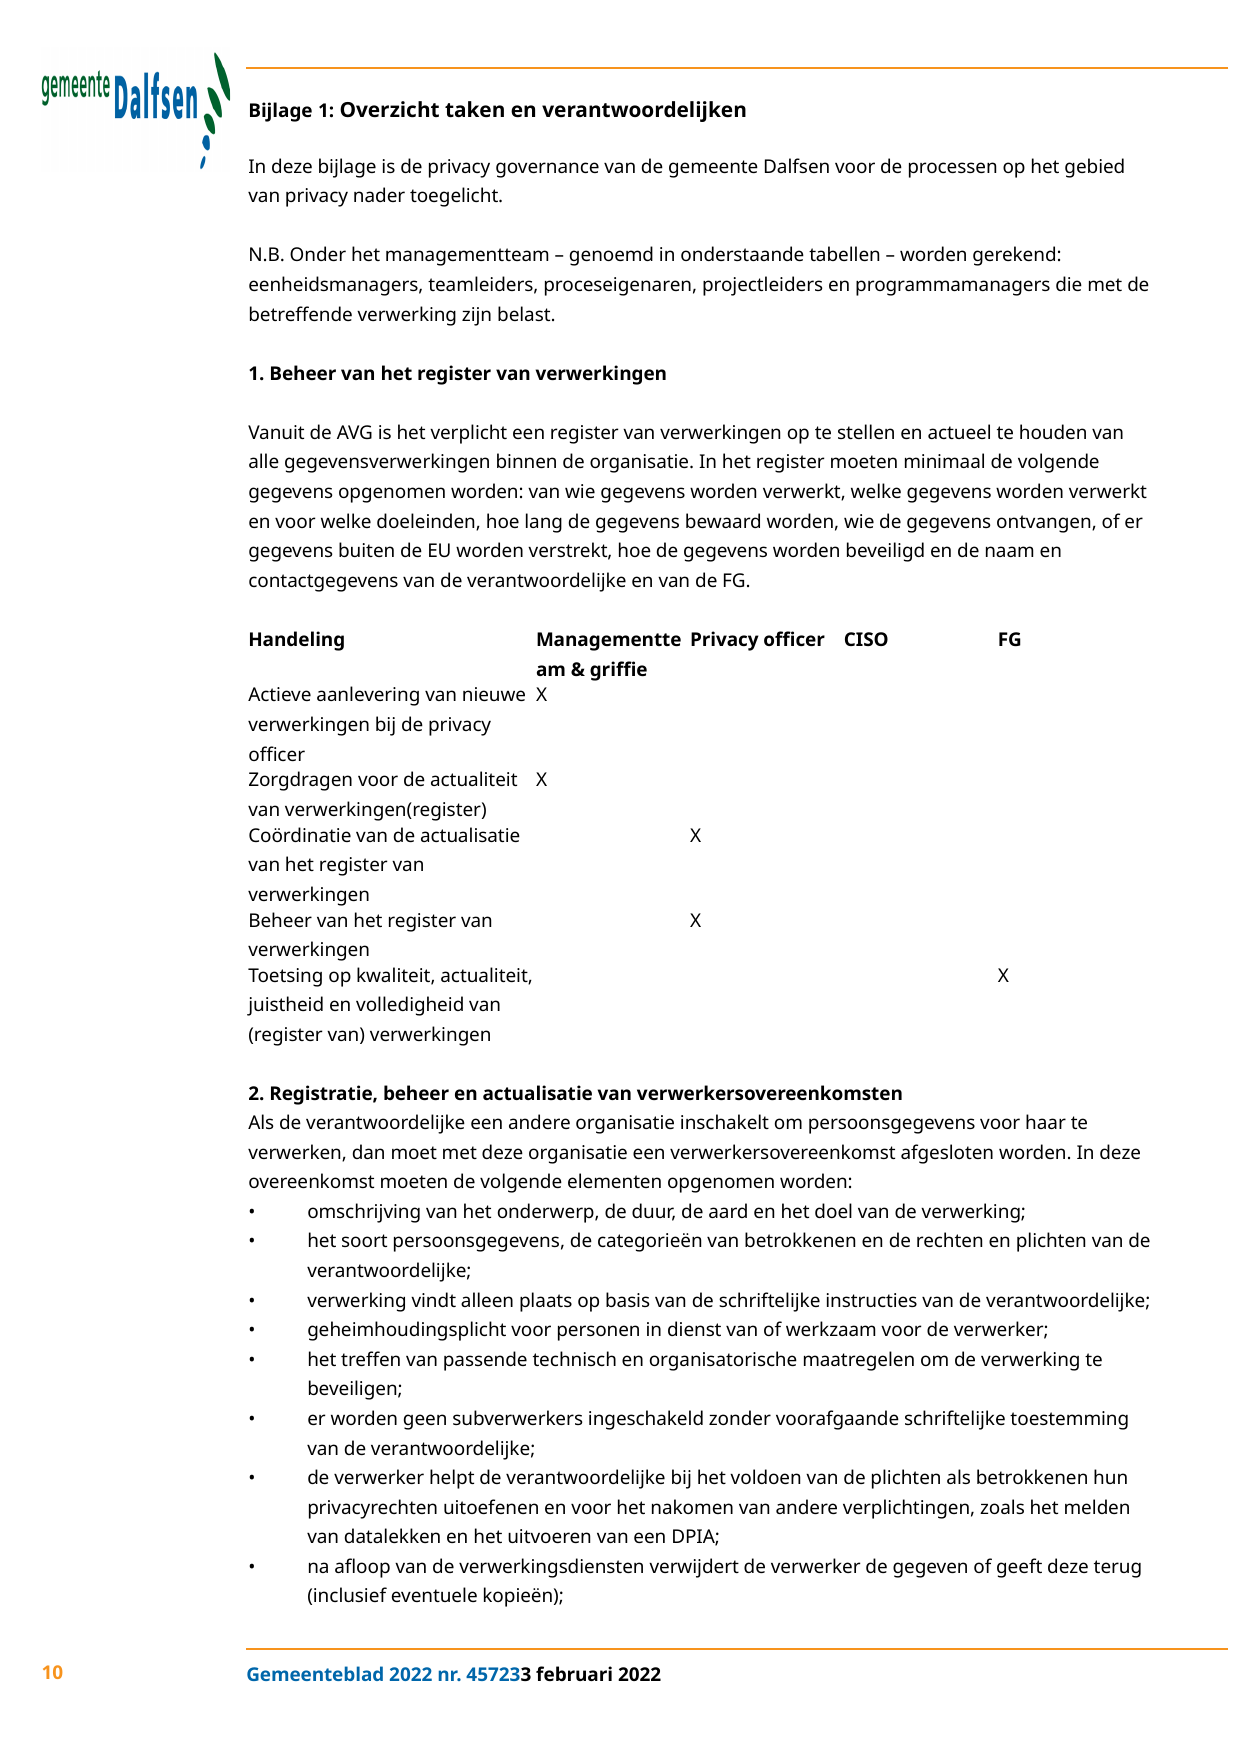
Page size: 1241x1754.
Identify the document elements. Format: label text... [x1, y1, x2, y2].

list verwerking vindt alleen plaats op basis van de schriftelijke instructies van de verantwoordelijke; [248, 1287, 1152, 1313]
table_cell Actieve aanlevering van nieuwe verwerkingen bij de privacy officer [248, 682, 536, 767]
table_cell [998, 682, 1152, 767]
table_cell [690, 962, 844, 1047]
picture [41, 47, 231, 172]
table_cell Toetsing op kwaliteit, actualiteit, juistheid en volledigheid van (register van) verwerkingen [248, 962, 536, 1047]
text Vanuit de AVG is het verplicht een register van verwerkingen op te stellen en actueel te houden van alle gegevensverwerkingen binnen de organisatie. In het register moeten minimaal de volgende gegevens opgenomen worden: van wie gegevens worden verwerkt, welke gegevens worden verwerkt en voor welke doeleinden, hoe lang de gegevens bewaard worden, wie de gegevens ontvangen, of er gegevens buiten de EU worden verstrekt, hoe de gegevens worden beveiligd en de naam en contactgegevens van de verantwoordelijke en van de FG. [248, 419, 1152, 593]
list het treffen van passende technisch en organisatorische maatregelen om de verwerking te beveiligen; [248, 1346, 1152, 1401]
text N.B. Onder het managementteam – genoemd in onderstaande tabellen – worden gerekend: eenheidsmanagers, teamleiders, proceseigenaren, projectleiders en programmamanagers die met de betreffende verwerking zijn belast. [248, 242, 1152, 327]
table_cell [998, 822, 1152, 907]
table_cell Coördinatie van de actualisatie van het register van verwerkingen [248, 822, 536, 907]
table_cell X [536, 767, 690, 822]
table_cell X [690, 907, 844, 962]
table_cell [844, 682, 998, 767]
list het soort persoonsgegevens, de categorieën van betrokkenen en de rechten en plichten van de verantwoordelijke; [248, 1228, 1152, 1283]
table_cell [536, 907, 690, 962]
text 1. Beheer van het register van verwerkingen [248, 360, 1152, 386]
table_cell X [536, 682, 690, 767]
table_cell [844, 907, 998, 962]
text In deze bijlage is de privacy governance van de gemeente Dalfsen voor de processen op het gebied van privacy nader toegelicht. [248, 153, 1152, 208]
table_cell [536, 822, 690, 907]
table_cell [998, 767, 1152, 822]
table_cell [536, 962, 690, 1047]
text Als de verantwoordelijke een andere organisatie inschakelt om persoonsgegevens voor haar te verwerken, dan moet met deze organisatie een verwerkersovereenkomst afgesloten worden. In deze overeenkomst moeten de volgende elementen opgenomen worden: [248, 1109, 1152, 1194]
table_cell [844, 767, 998, 822]
table_cell Beheer van het register van verwerkingen [248, 907, 536, 962]
table_cell [844, 962, 998, 1047]
list geheimhoudingsplicht voor personen in dienst van of werkzaam voor de verwerker; [248, 1316, 1152, 1342]
table_header Handeling [248, 626, 536, 682]
table_header Privacy officer [690, 626, 844, 682]
list na afloop van de verwerkingsdiensten verwijdert de verwerker de gegeven of geeft deze terug (inclusief eventuele kopieën); [248, 1553, 1152, 1608]
list de verwerker helpt de verantwoordelijke bij het voldoen van de plichten als betrokkenen hun privacyrechten uitoefenen en voor het nakomen van andere verplichtingen, zoals het melden van datalekken en het uitvoeren van een DPIA; [248, 1464, 1152, 1549]
table_cell [844, 822, 998, 907]
text 2. Registratie, beheer en actualisatie van verwerkersovereenkomsten [248, 1080, 1152, 1106]
table_header FG [998, 626, 1152, 682]
text Bijlage 1: Overzicht taken en verantwoordelijken [248, 95, 1152, 123]
list er worden geen subverwerkers ingeschakeld zonder voorafgaande schriftelijke toestemming van de verantwoordelijke; [248, 1405, 1152, 1461]
table_cell Zorgdragen voor de actualiteit van verwerkingen(register) [248, 767, 536, 822]
table_header Managementteam & griffie [536, 626, 690, 682]
list omschrijving van het onderwerp, de duur, de aard en het doel van de verwerking; [248, 1198, 1152, 1224]
table_cell [690, 767, 844, 822]
table_cell X [998, 962, 1152, 1047]
table_cell [690, 682, 844, 767]
table_cell [998, 907, 1152, 962]
table_header CISO [844, 626, 998, 682]
table_cell X [690, 822, 844, 907]
